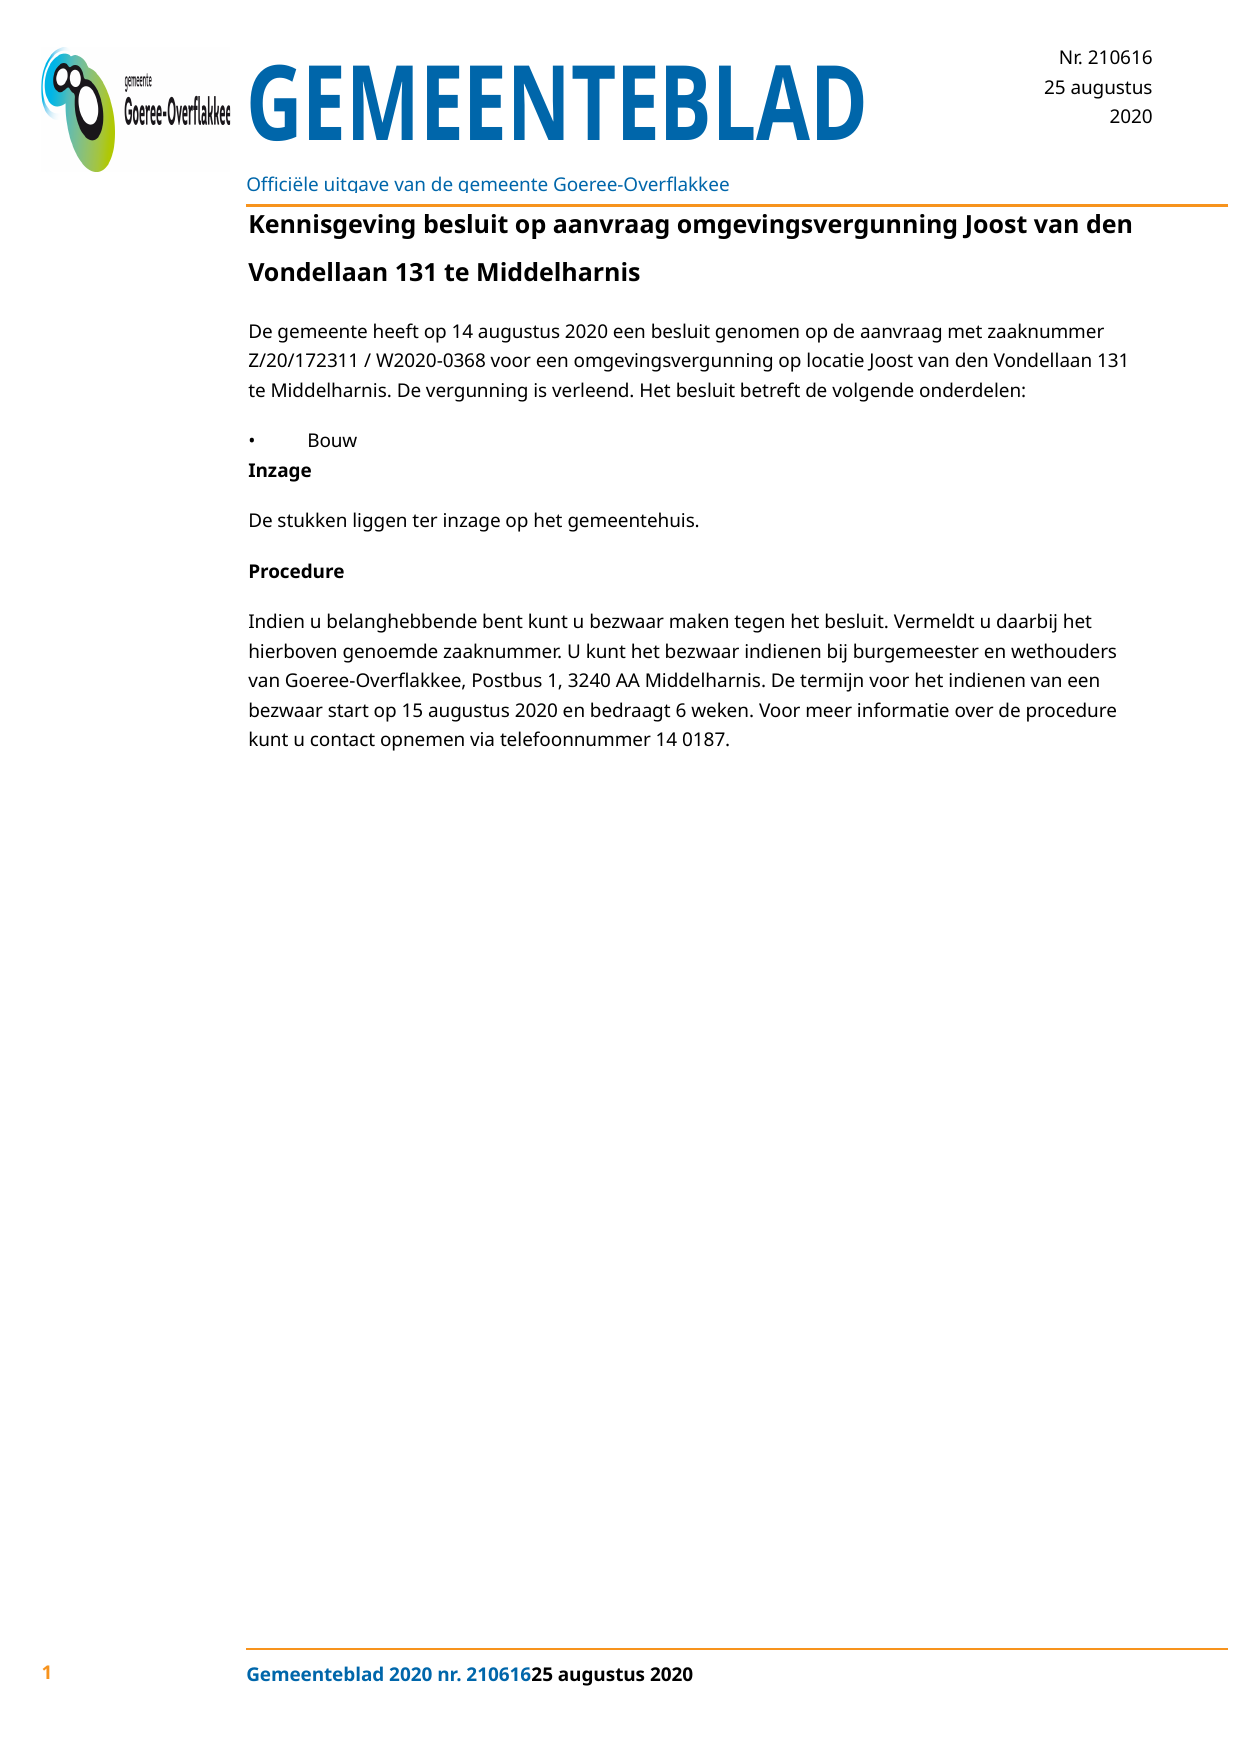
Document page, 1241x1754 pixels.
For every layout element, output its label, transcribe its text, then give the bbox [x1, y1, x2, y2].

picture [41, 47, 231, 172]
list Bouw [248, 427, 1152, 453]
text De gemeente heeft op 14 augustus 2020 een besluit genomen op de aanvraag met zaaknummer Z/20/172311 / W2020-0368 voor een omgevingsvergunning op locatie Joost van den Vondellaan 131 te Middelharnis. De vergunning is verleend. Het besluit betreft de volgende onderdelen: [248, 318, 1152, 403]
text Indien u belanghebbende bent kunt u bezwaar maken tegen het besluit. Vermeldt u daarbij het hierboven genoemde zaaknummer. U kunt het bezwaar indienen bij burgemeester en wethouders van Goeree-Overflakkee, Postbus 1, 3240 AA Middelharnis. De termijn voor het indienen van een bezwaar start op 15 augustus 2020 en bedraagt 6 weken. Voor meer informatie over de procedure kunt u contact opnemen via telefoonnummer 14 0187. [248, 608, 1152, 752]
text Procedure [248, 558, 1152, 584]
text Inzage [248, 457, 1152, 483]
text Kennisgeving besluit op aanvraag omgevingsvergunning Joost van den Vondellaan 131 te Middelharnis [248, 207, 1152, 288]
text De stukken liggen ter inzage op het gemeentehuis. [248, 507, 1152, 533]
